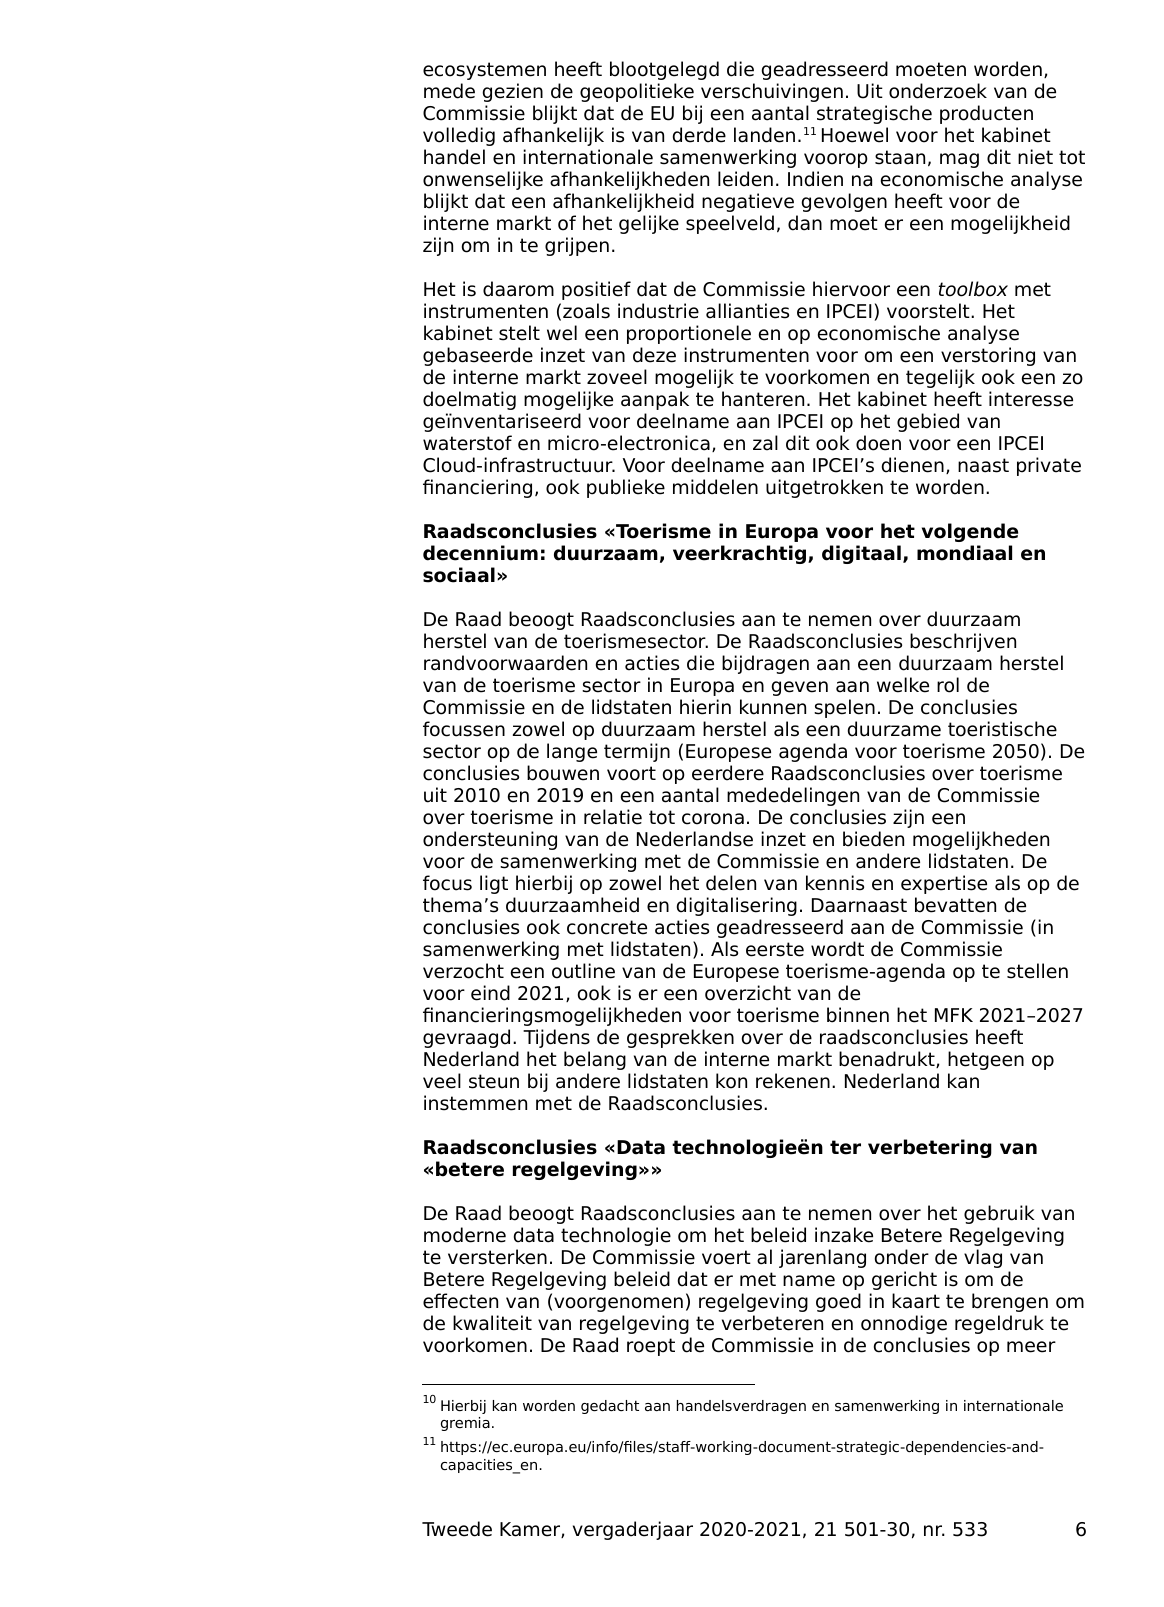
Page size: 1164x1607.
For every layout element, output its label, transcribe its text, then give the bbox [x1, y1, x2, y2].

text Hierbij kan worden gedacht aan handelsverdragen en samenwerking in internationale gremia. [422, 1393, 1087, 1432]
text De Raad beoogt Raadsconclusies aan te nemen over duurzaam herstel van de toerismesector. De Raadsconclusies beschrijven randvoorwaarden en acties die bijdragen aan een duurzaam herstel van de toerisme sector in Europa en geven aan welke rol de Commissie en de lidstaten hierin kunnen spelen. De conclusies focussen zowel op duurzaam herstel als een duurzame toeristische sector op de lange termijn (Europese agenda voor toerisme 2050). De conclusies bouwen voort op eerdere Raadsconclusies over toerisme uit 2010 en 2019 en een aantal mededelingen van de Commissie over toerisme in relatie tot corona. De conclusies zijn een ondersteuning van de Nederlandse inzet en bieden mogelijkheden voor de samenwerking met de Commissie en andere lidstaten. De focus ligt hierbij op zowel het delen van kennis en expertise als op de thema’s duurzaamheid en digitalisering. Daarnaast bevatten de conclusies ook concrete acties geadresseerd aan de Commissie (in samenwerking met lidstaten). Als eerste wordt de Commissie verzocht een outline van de Europese toerisme-agenda op te stellen voor eind 2021, ook is er een overzicht van de financieringsmogelijkheden voor toerisme binnen het MFK 2021–2027 gevraagd. Tijdens de gesprekken over de raadsconclusies heeft Nederland het belang van de interne markt benadrukt, hetgeen op veel steun bij andere lidstaten kon rekenen. Nederland kan instemmen met de Raadsconclusies. [422, 609, 1087, 1115]
text Het is daarom positief dat de Commissie hiervoor een toolbox met instrumenten (zoals industrie allianties en IPCEI) voorstelt. Het kabinet stelt wel een proportionele en op economische analyse gebaseerde inzet van deze instrumenten voor om een verstoring van de interne markt zoveel mogelijk te voorkomen en tegelijk ook een zo doelmatig mogelijke aanpak te hanteren. Het kabinet heeft interesse geïnventariseerd voor deelname aan IPCEI op het gebied van waterstof en micro-electronica, en zal dit ook doen voor een IPCEI Cloud-infrastructuur. Voor deelname aan IPCEI’s dienen, naast private financiering, ook publieke middelen uitgetrokken te worden. [422, 279, 1087, 499]
text ecosystemen heeft blootgelegd die geadresseerd moeten worden, mede gezien de geopolitieke verschuivingen. Uit onderzoek van de Commissie blijkt dat de EU bij een aantal strategische producten volledig afhankelijk is van derde landen.Hoewel voor het kabinet handel en internationale samenwerking voorop staan, mag dit niet tot onwenselijke afhankelijkheden leiden. Indien na economische analyse blijkt dat een afhankelijkheid negatieve gevolgen heeft voor de interne markt of het gelijke speelveld, dan moet er een mogelijkheid zijn om in te grijpen. [422, 59, 1087, 257]
subtitle Raadsconclusies «Data technologieën ter verbetering van «betere regelgeving»» [422, 1137, 1087, 1181]
text https://ec.europa.eu/info/files/staff-working-document-strategic-dependencies-and-capacities_en. [422, 1435, 1087, 1474]
subtitle Raadsconclusies «Toerisme in Europa voor het volgende decennium: duurzaam, veerkrachtig, digitaal, mondiaal en sociaal» [422, 521, 1087, 587]
text De Raad beoogt Raadsconclusies aan te nemen over het gebruik van moderne data technologie om het beleid inzake Betere Regelgeving te versterken. De Commissie voert al jarenlang onder de vlag van Betere Regelgeving beleid dat er met name op gericht is om de effecten van (voorgenomen) regelgeving goed in kaart te brengen om de kwaliteit van regelgeving te verbeteren en onnodige regeldruk te voorkomen. De Raad roept de Commissie in de conclusies op meer [422, 1203, 1087, 1357]
